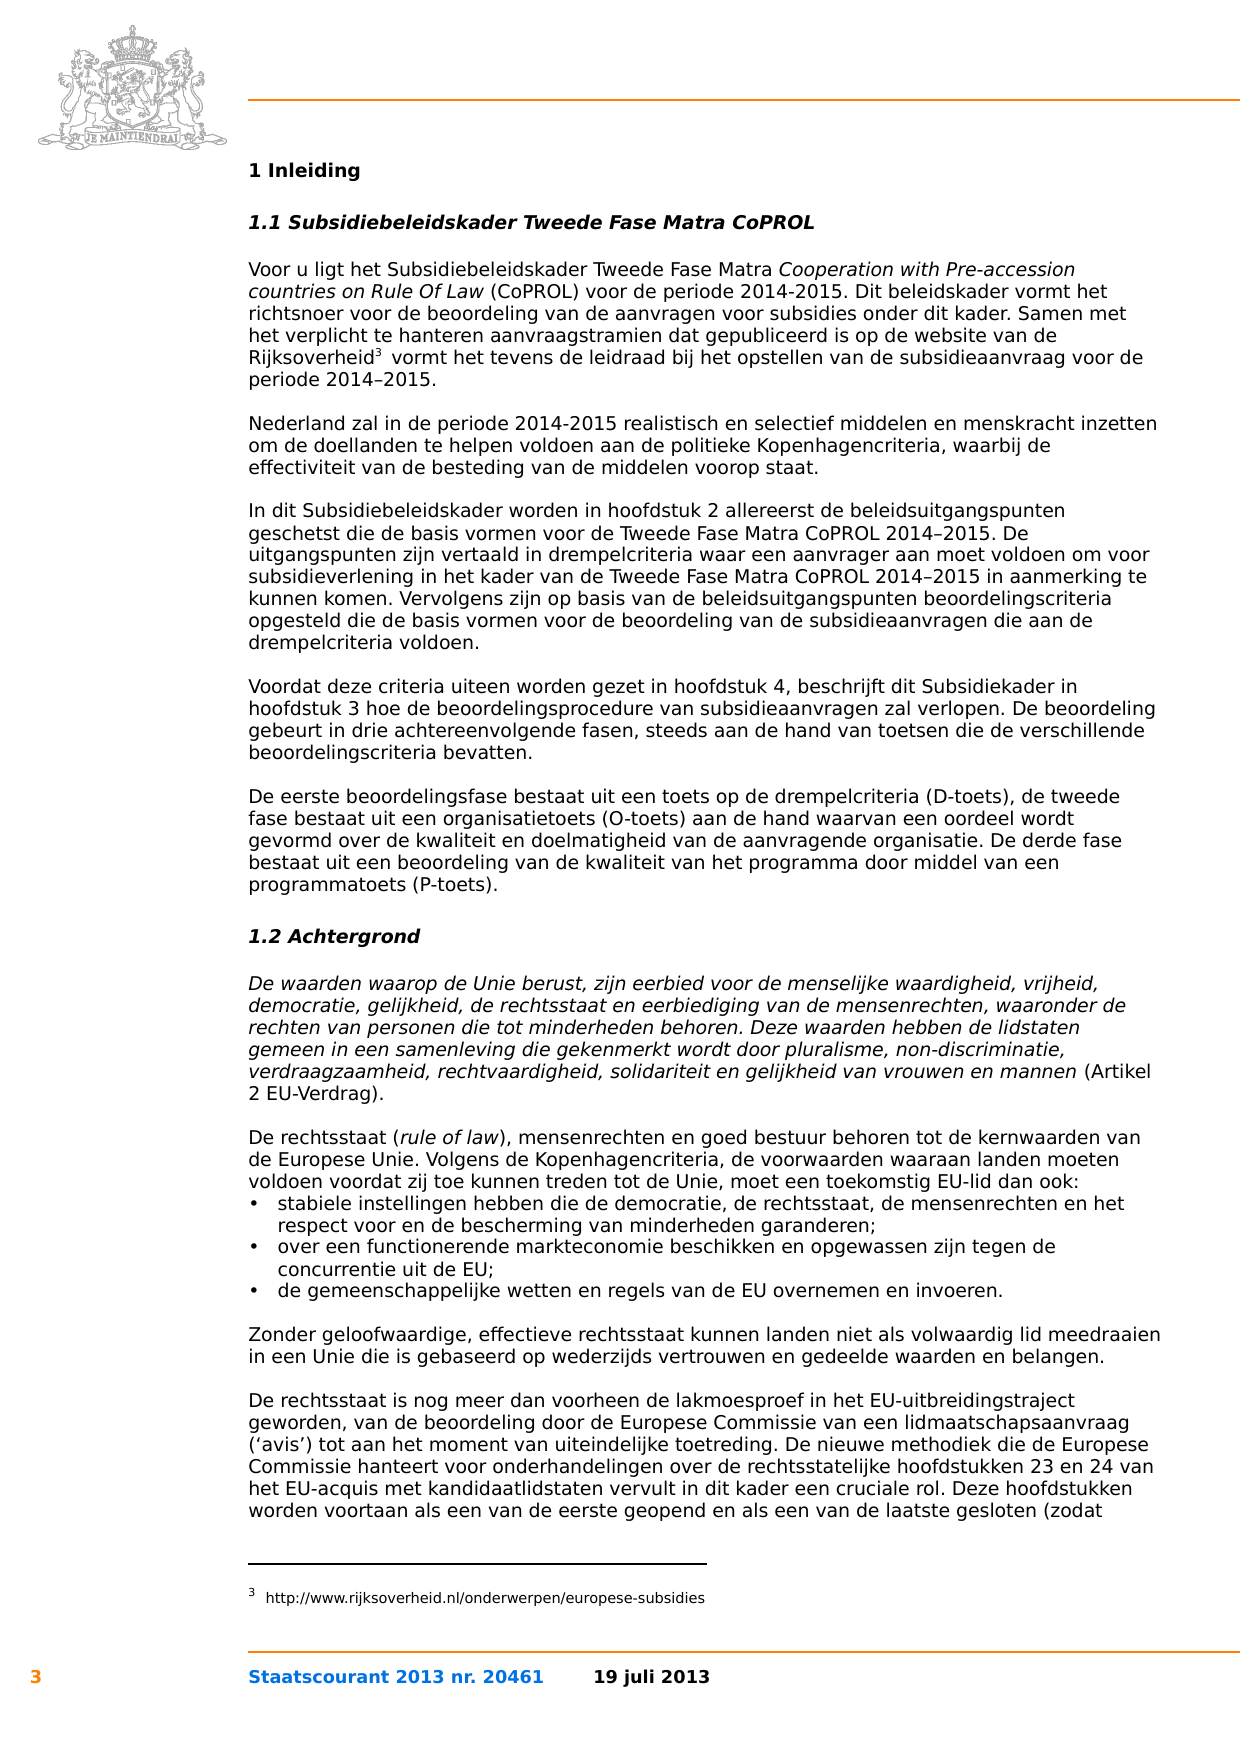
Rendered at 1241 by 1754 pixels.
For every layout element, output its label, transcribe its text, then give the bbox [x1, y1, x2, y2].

text Voor u ligt het Subsidiebeleidskader Tweede Fase Matra Cooperation with Pre-accession countries on Rule Of Law (CoPROL) voor de periode 2014-2015. Dit beleidskader vormt het richtsnoer voor de beoordeling van de aanvragen voor subsidies onder dit kader. Samen met het verplicht te hanteren aanvraagstramien dat gepubliceerd is op de website van de Rijksoverheid vormt het tevens de leidraad bij het opstellen van de subsidieaanvraag voor de periode 2014–2015. [248, 259, 1163, 391]
subtitle 1.1 Subsidiebeleidskader Tweede Fase Matra CoPROL [248, 212, 1163, 234]
text Voordat deze criteria uiteen worden gezet in hoofdstuk 4, beschrijft dit Subsidiekader in hoofdstuk 3 hoe de beoordelingsprocedure van subsidieaanvragen zal verlopen. De beoordeling gebeurt in drie achtereenvolgende fasen, steeds aan de hand van toetsen die de verschillende beoordelingscriteria bevatten. [248, 676, 1163, 764]
text • over een functionerende markteconomie beschikken en opgewassen zijn tegen de concurrentie uit de EU; [248, 1236, 1163, 1280]
subtitle 1.2 Achtergrond [248, 926, 1163, 948]
text • de gemeenschappelijke wetten en regels van de EU overnemen en invoeren. [248, 1280, 1163, 1302]
picture [38, 25, 227, 150]
text De eerste beoordelingsfase bestaat uit een toets op de drempelcriteria (D-toets), de tweede fase bestaat uit een organisatietoets (O-toets) aan de hand waarvan een oordeel wordt gevormd over de kwaliteit en doelmatigheid van de aanvragende organisatie. De derde fase bestaat uit een beoordeling van de kwaliteit van het programma door middel van een programmatoets (P-toets). [248, 786, 1163, 896]
text De rechtsstaat (rule of law), mensenrechten en goed bestuur behoren tot de kernwaarden van de Europese Unie. Volgens de Kopenhagencriteria, de voorwaarden waaraan landen moeten voldoen voordat zij toe kunnen treden tot de Unie, moet een toekomstig EU-lid dan ook: [248, 1127, 1163, 1192]
text Zonder geloofwaardige, effectieve rechtsstaat kunnen landen niet als volwaardig lid meedraaien in een Unie die is gebaseerd op wederzijds vertrouwen en gedeelde waarden en belangen. [248, 1324, 1163, 1368]
text De rechtsstaat is nog meer dan voorheen de lakmoesproef in het EU-uitbreidingstraject geworden, van de beoordeling door de Europese Commissie van een lidmaatschapsaanvraag (‘avis’) tot aan het moment van uiteindelijke toetreding. De nieuwe methodiek die de Europese Commissie hanteert voor onderhandelingen over de rechtsstatelijke hoofdstukken 23 en 24 van het EU-acquis met kandidaatlidstaten vervult in dit kader een cruciale rol. Deze hoofdstukken worden voortaan als een van de eerste geopend en als een van de laatste gesloten (zodat [248, 1390, 1163, 1522]
text http://www.rijksoverheid.nl/onderwerpen/europese-subsidies [248, 1586, 1163, 1608]
text • stabiele instellingen hebben die de democratie, de rechtsstaat, de mensenrechten en het respect voor en de bescherming van minderheden garanderen; [248, 1192, 1163, 1236]
text In dit Subsidiebeleidskader worden in hoofdstuk 2 allereerst de beleidsuitgangspunten geschetst die de basis vormen voor de Tweede Fase Matra CoPROL 2014–2015. De uitgangspunten zijn vertaald in drempelcriteria waar een aanvrager aan moet voldoen om voor subsidieverlening in het kader van de Tweede Fase Matra CoPROL 2014–2015 in aanmerking te kunnen komen. Vervolgens zijn op basis van de beleidsuitgangspunten beoordelingscriteria opgesteld die de basis vormen voor de beoordeling van de subsidieaanvragen die aan de drempelcriteria voldoen. [248, 500, 1163, 654]
text De waarden waarop de Unie berust, zijn eerbied voor de menselijke waardigheid, vrijheid, democratie, gelijkheid, de rechtsstaat en eerbiediging van de mensenrechten, waaronder de rechten van personen die tot minderheden behoren. Deze waarden hebben de lidstaten gemeen in een samenleving die gekenmerkt wordt door pluralisme, non-discriminatie, verdraagzaamheid, rechtvaardigheid, solidariteit en gelijkheid van vrouwen en mannen (Artikel 2 EU-Verdrag). [248, 973, 1163, 1105]
text Nederland zal in de periode 2014-2015 realistisch en selectief middelen en menskracht inzetten om de doellanden te helpen voldoen aan de politieke Kopenhagencriteria, waarbij de effectiviteit van de besteding van de middelen voorop staat. [248, 413, 1163, 478]
subtitle 1 Inleiding [248, 160, 1163, 182]
